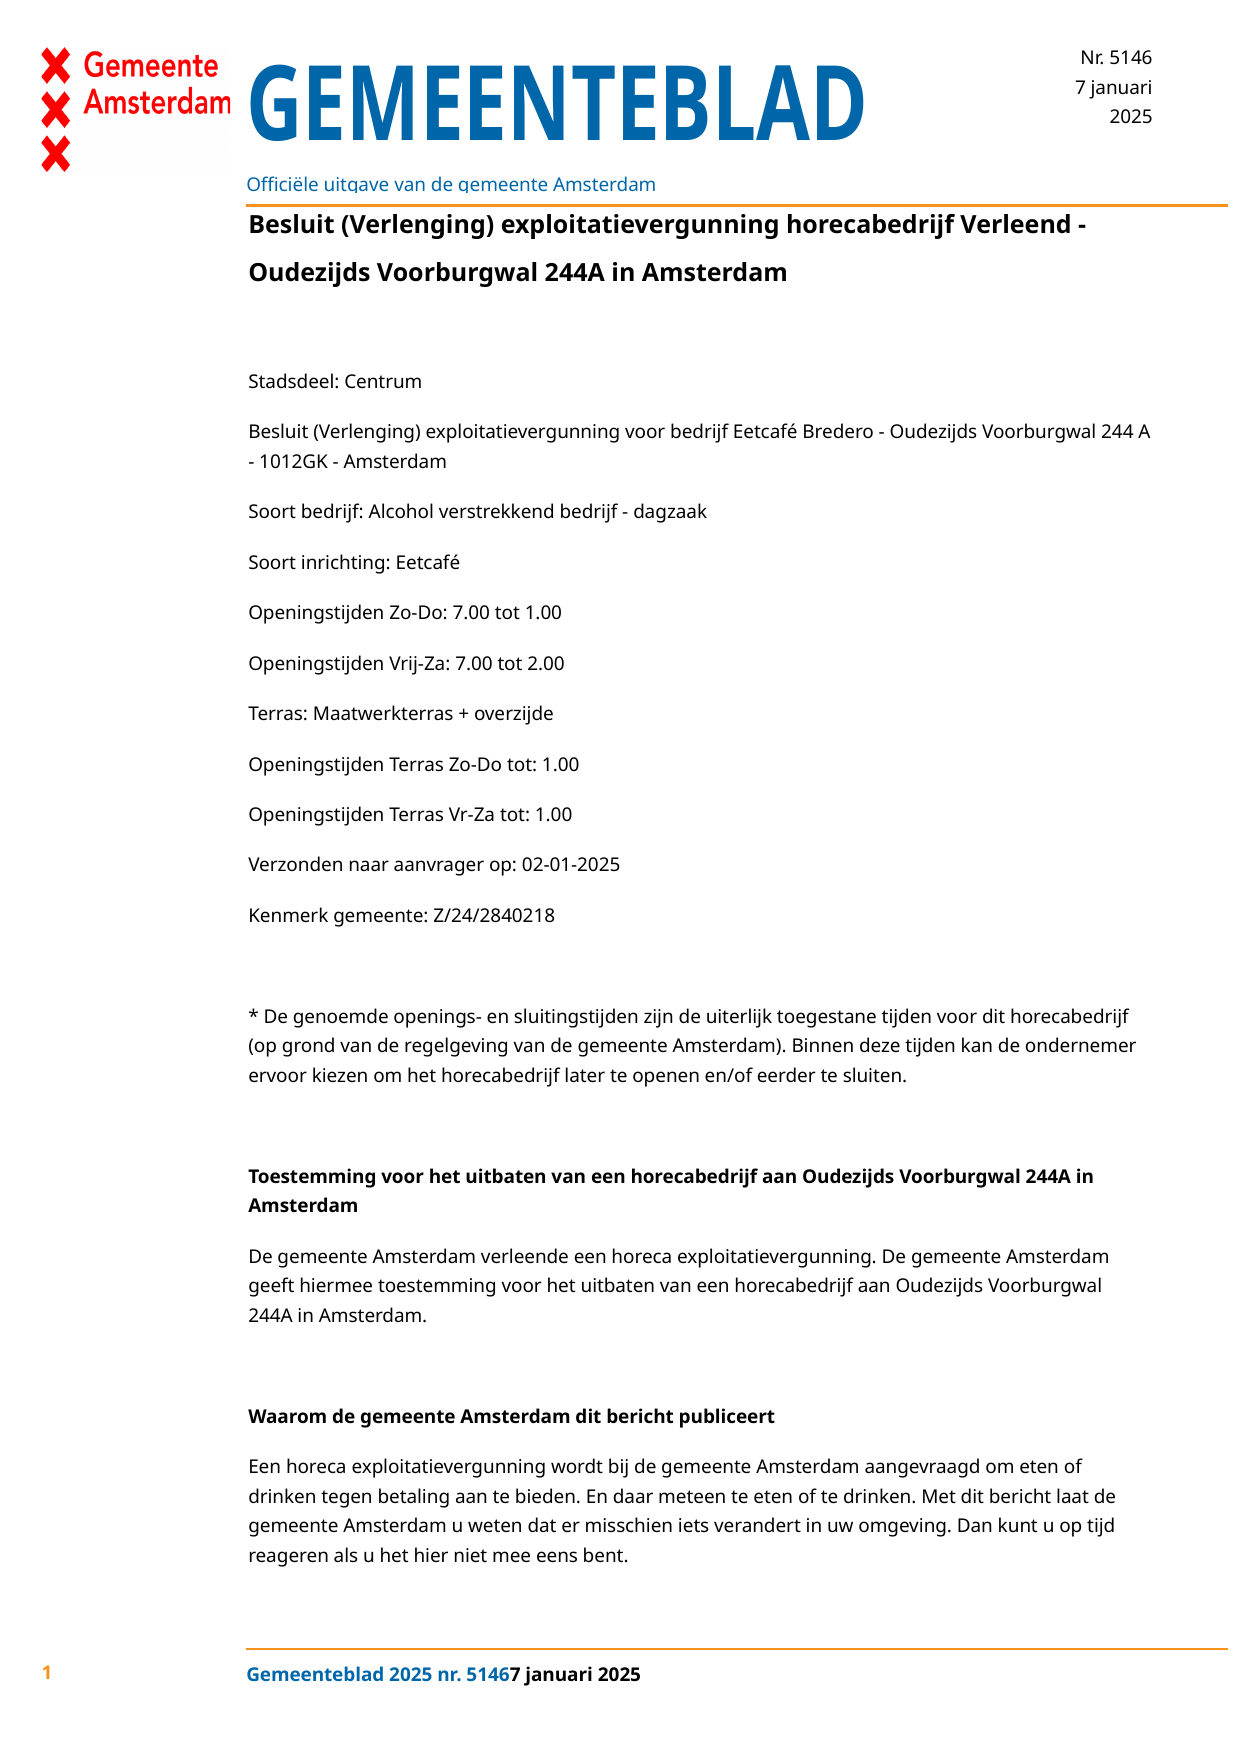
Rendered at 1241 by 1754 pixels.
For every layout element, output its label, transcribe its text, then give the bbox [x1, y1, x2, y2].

text Besluit (Verlenging) exploitatievergunning voor bedrijf Eetcafé Bredero - Oudezijds Voorburgwal 244 A - 1012GK - Amsterdam [248, 419, 1152, 474]
text De gemeente Amsterdam verleende een horeca exploitatievergunning. De gemeente Amsterdam geeft hiermee toestemming voor het uitbaten van een horecabedrijf aan Oudezijds Voorburgwal 244A in Amsterdam. [248, 1243, 1152, 1328]
text Een horeca exploitatievergunning wordt bij de gemeente Amsterdam aangevraagd om eten of drinken tegen betaling aan te bieden. En daar meteen te eten of te drinken. Met dit bericht laat de gemeente Amsterdam u weten dat er misschien iets verandert in uw omgeving. Dan kunt u op tijd reageren als u het hier niet mee eens bent. [248, 1453, 1152, 1568]
text Terras: Maatwerkterras + overzijde [248, 700, 1152, 726]
text Soort bedrijf: Alcohol verstrekkend bedrijf - dagzaak [248, 499, 1152, 524]
text * De genoemde openings- en sluitingstijden zijn de uiterlijk toegestane tijden voor dit horecabedrijf (op grond van de regelgeving van de gemeente Amsterdam). Binnen deze tijden kan de ondernemer ervoor kiezen om het horecabedrijf later te openen en/of eerder te sluiten. [248, 1003, 1152, 1088]
picture [41, 47, 231, 172]
text Openingstijden Vrij-Za: 7.00 tot 2.00 [248, 650, 1152, 676]
text Toestemming voor het uitbaten van een horecabedrijf aan Oudezijds Voorburgwal 244A in Amsterdam [248, 1163, 1152, 1218]
text Openingstijden Terras Vr-Za tot: 1.00 [248, 801, 1152, 827]
text Verzonden naar aanvrager op: 02-01-2025 [248, 852, 1152, 877]
text Besluit (Verlenging) exploitatievergunning horecabedrijf Verleend - Oudezijds Voorburgwal 244A in Amsterdam [248, 207, 1152, 288]
text Openingstijden Terras Zo-Do tot: 1.00 [248, 751, 1152, 777]
text Soort inrichting: Eetcafé [248, 549, 1152, 575]
text Openingstijden Zo-Do: 7.00 tot 1.00 [248, 599, 1152, 625]
text Waarom de gemeente Amsterdam dit bericht publiceert [248, 1403, 1152, 1429]
text Kenmerk gemeente: Z/24/2840218 [248, 902, 1152, 928]
text Stadsdeel: Centrum [248, 368, 1152, 394]
